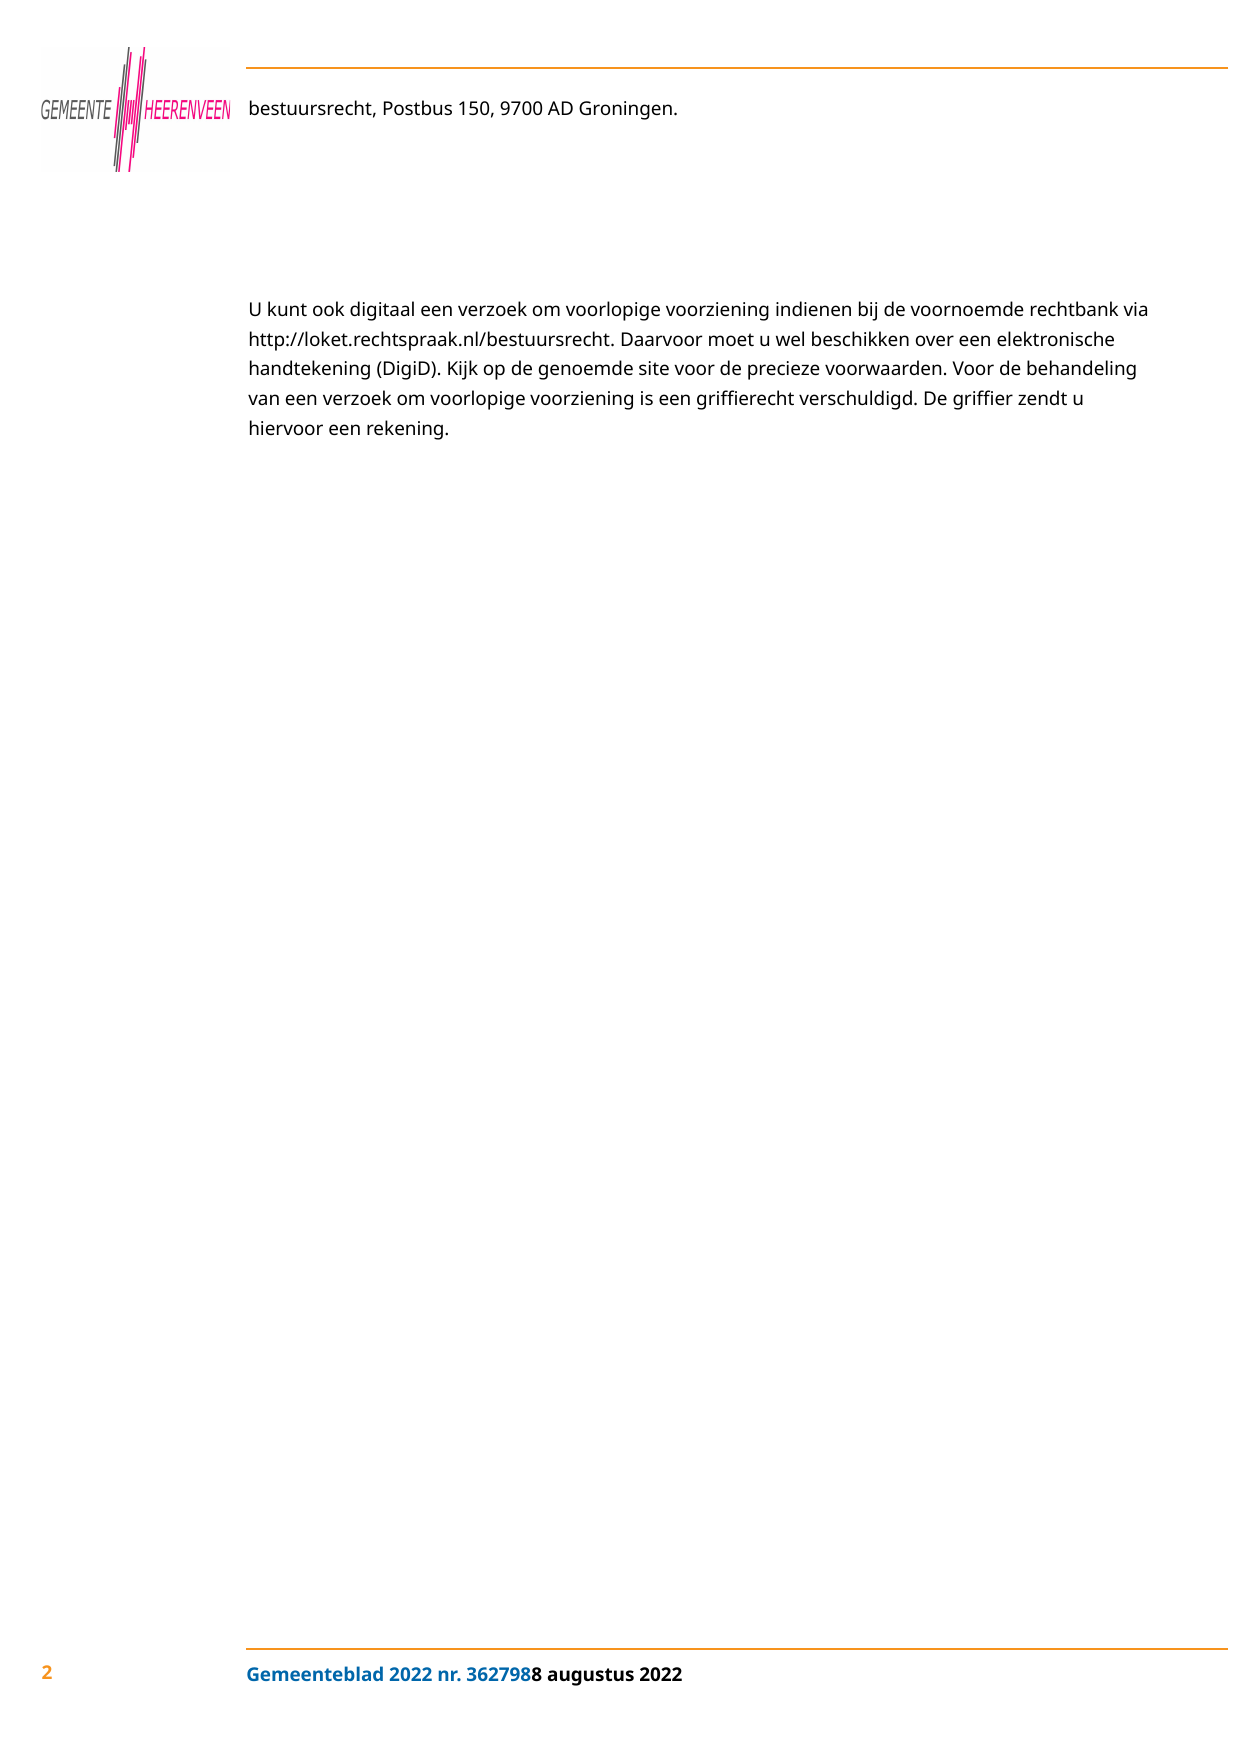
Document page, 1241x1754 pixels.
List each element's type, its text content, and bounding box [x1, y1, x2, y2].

text U kunt ook digitaal een verzoek om voorlopige voorziening indienen bij de voornoemde rechtbank via http://loket.rechtspraak.nl/bestuursrecht. Daarvoor moet u wel beschikken over een elektronische handtekening (DigiD). Kijk op de genoemde site voor de precieze voorwaarden. Voor de behandeling van een verzoek om voorlopige voorziening is een griffierecht verschuldigd. De griffier zendt u hiervoor een rekening. [248, 296, 1152, 441]
picture [41, 47, 231, 172]
text bestuursrecht, Postbus 150, 9700 AD Groningen. [248, 95, 1152, 121]
